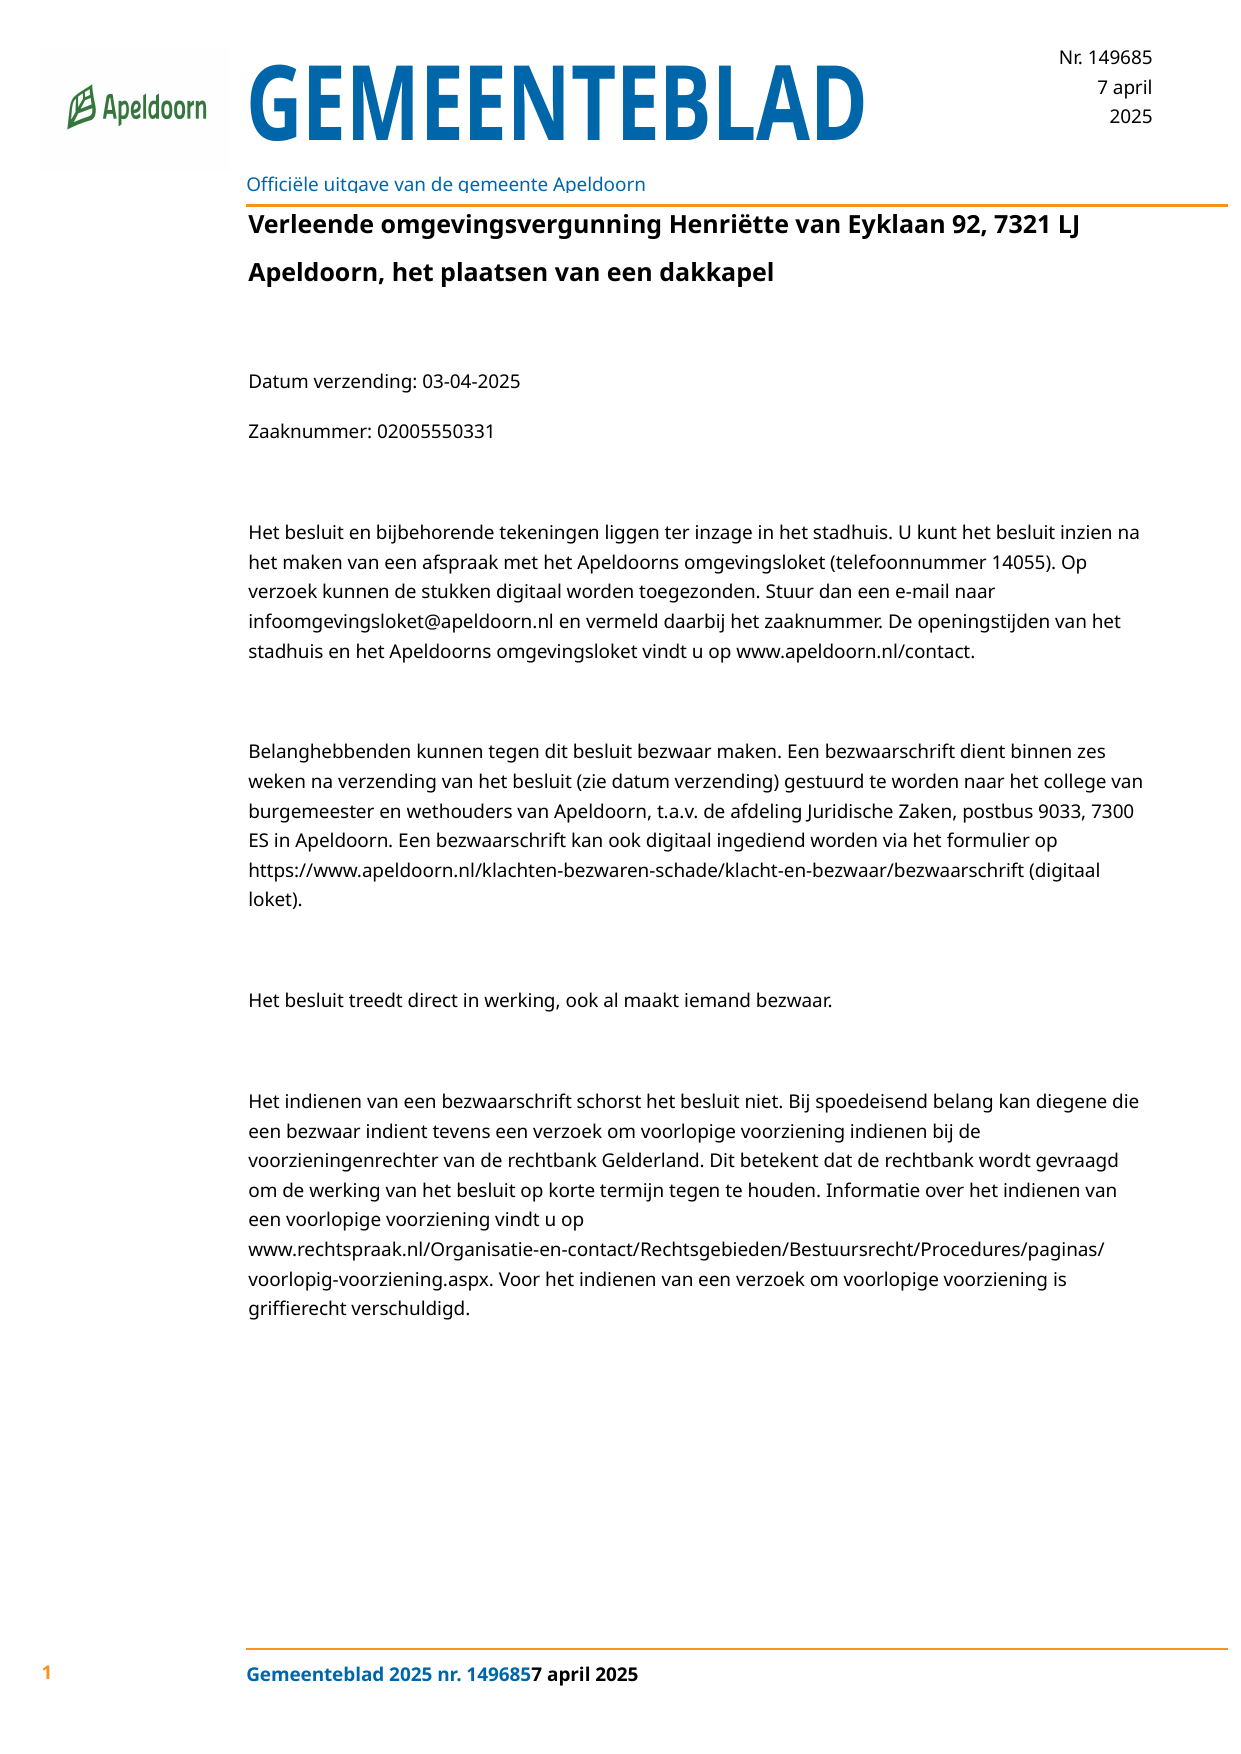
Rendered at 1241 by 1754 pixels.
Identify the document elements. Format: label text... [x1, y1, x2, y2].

text Datum verzending: 03-04-2025 [248, 368, 1152, 394]
text Belanghebbenden kunnen tegen dit besluit bezwaar maken. Een bezwaarschrift dient binnen zes weken na verzending van het besluit (zie datum verzending) gestuurd te worden naar het college van burgemeester en wethouders van Apeldoorn, t.a.v. de afdeling Juridische Zaken, postbus 9033, 7300 ES in Apeldoorn. Een bezwaarschrift kan ook digitaal ingediend worden via het formulier op https://www.apeldoorn.nl/klachten-bezwaren-schade/klacht-en-bezwaar/bezwaarschrift (digitaal loket). [248, 739, 1152, 912]
picture [41, 47, 231, 172]
text Verleende omgevingsvergunning Henriëtte van Eyklaan 92, 7321 LJ Apeldoorn, het plaatsen van een dakkapel [248, 207, 1152, 288]
text Zaaknummer: 02005550331 [248, 419, 1152, 444]
text Het indienen van een bezwaarschrift schorst het besluit niet. Bij spoedeisend belang kan diegene die een bezwaar indient tevens een verzoek om voorlopige voorziening indienen bij de voorzieningenrechter van de rechtbank Gelderland. Dit betekent dat de rechtbank wordt gevraagd om de werking van het besluit op korte termijn tegen te houden. Informatie over het indienen van een voorlopige voorziening vindt u op www.rechtspraak.nl/Organisatie-en-contact/Rechtsgebieden/Bestuursrecht/Procedures/paginas/voorlopig-voorziening.aspx. Voor het indienen van een verzoek om voorlopige voorziening is griffierecht verschuldigd. [248, 1088, 1152, 1321]
text Het besluit treedt direct in werking, ook al maakt iemand bezwaar. [248, 987, 1152, 1013]
text Het besluit en bijbehorende tekeningen liggen ter inzage in het stadhuis. U kunt het besluit inzien na het maken van een afspraak met het Apeldoorns omgevingsloket (telefoonnummer 14055). Op verzoek kunnen de stukken digitaal worden toegezonden. Stuur dan een e-mail naar infoomgevingsloket@apeldoorn.nl en vermeld daarbij het zaaknummer. De openingstijden van het stadhuis en het Apeldoorns omgevingsloket vindt u op www.apeldoorn.nl/contact. [248, 519, 1152, 664]
